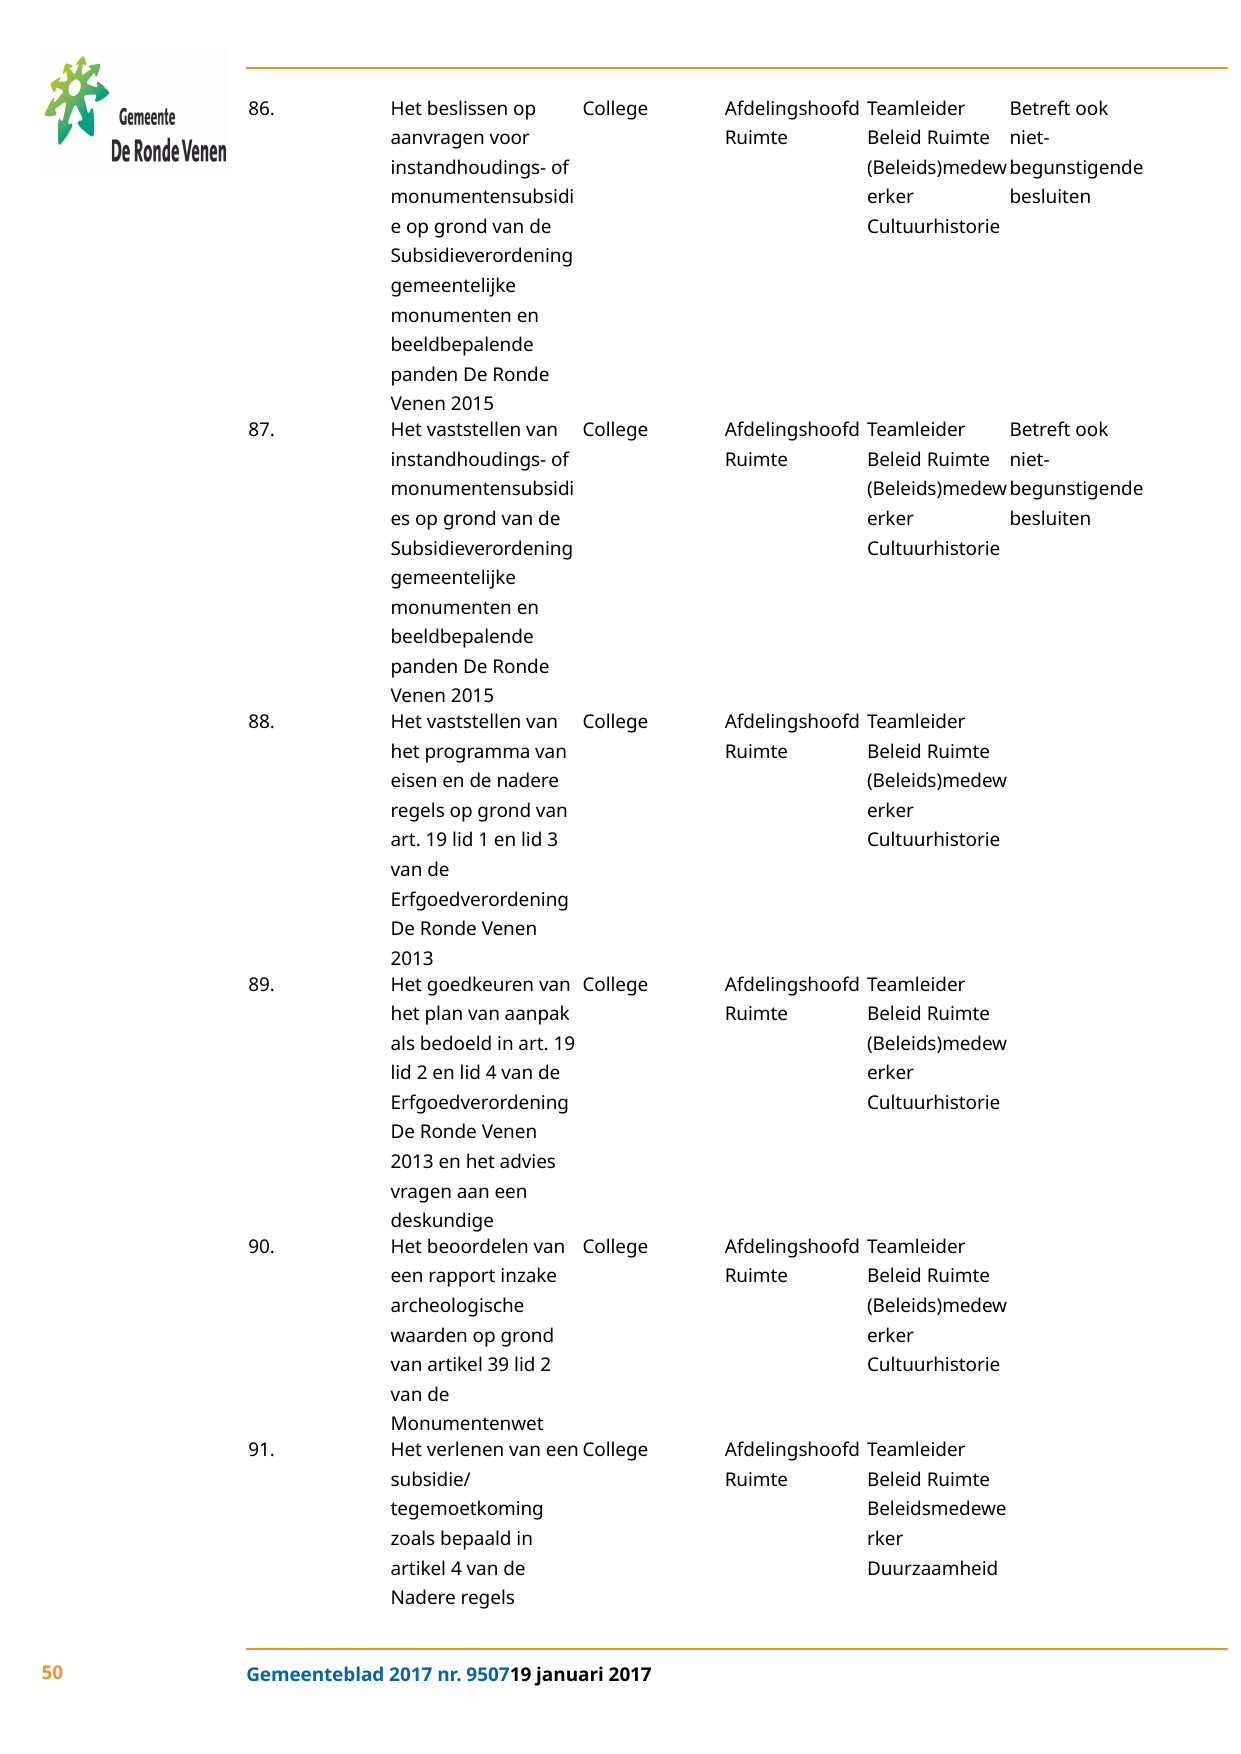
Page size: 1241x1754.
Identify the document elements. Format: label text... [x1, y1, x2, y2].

table_cell Teamleider Beleid Ruimte (Beleids)medewerker Cultuurhistorie [867, 95, 1009, 416]
table_cell 86. [248, 95, 390, 416]
table_cell Teamleider Beleid Ruimte (Beleids)medewerker Cultuurhistorie [867, 971, 1009, 1233]
table_cell 91. [248, 1436, 390, 1610]
table_cell Afdelingshoofd Ruimte [725, 971, 867, 1233]
table_cell [1009, 1233, 1152, 1436]
table_cell Het beoordelen van een rapport inzake archeologische waarden op grond van artikel 39 lid 2 van de Monumentenwet [390, 1233, 582, 1436]
table_cell Het vaststellen van instandhoudings- of monumentensubsidies op grond van de Subsidieverordening gemeentelijke monumenten en beeldbepalende panden De Ronde Venen 2015 [390, 416, 582, 708]
table_cell [1009, 971, 1152, 1233]
table_cell Het verlenen van een subsidie/ tegemoetkoming zoals bepaald in artikel 4 van de Nadere regels [390, 1436, 582, 1610]
table_cell Betreft ook niet-begunstigende besluiten [1009, 95, 1152, 416]
table_cell College [582, 708, 724, 971]
table_cell Afdelingshoofd Ruimte [725, 1233, 867, 1436]
table_cell Teamleider Beleid Ruimte (Beleids)medewerker Cultuurhistorie [867, 708, 1009, 971]
table_cell Het goedkeuren van het plan van aanpak als bedoeld in art. 19 lid 2 en lid 4 van de Erfgoedverordening De Ronde Venen 2013 en het advies vragen aan een deskundige [390, 971, 582, 1233]
table_cell Teamleider Beleid Ruimte Beleidsmedewerker Duurzaamheid [867, 1436, 1009, 1610]
table_cell College [582, 1233, 724, 1436]
table_cell 88. [248, 708, 390, 971]
table_cell Betreft ook niet-begunstigende besluiten [1009, 416, 1152, 708]
table_cell Teamleider Beleid Ruimte (Beleids)medewerker Cultuurhistorie [867, 416, 1009, 708]
table_cell Het vaststellen van het programma van eisen en de nadere regels op grond van art. 19 lid 1 en lid 3 van de Erfgoedverordening De Ronde Venen 2013 [390, 708, 582, 971]
picture [41, 47, 231, 172]
table_cell [1009, 708, 1152, 971]
table_cell 87. [248, 416, 390, 708]
table_cell College [582, 416, 724, 708]
table_cell Afdelingshoofd Ruimte [725, 1436, 867, 1610]
table_cell 89. [248, 971, 390, 1233]
table_cell [1009, 1436, 1152, 1610]
table_cell Afdelingshoofd Ruimte [725, 95, 867, 416]
table_cell College [582, 95, 724, 416]
table_cell College [582, 1436, 724, 1610]
table_cell Teamleider Beleid Ruimte (Beleids)medewerker Cultuurhistorie [867, 1233, 1009, 1436]
table_cell Afdelingshoofd Ruimte [725, 708, 867, 971]
table_cell 90. [248, 1233, 390, 1436]
table_cell College [582, 971, 724, 1233]
table_cell Afdelingshoofd Ruimte [725, 416, 867, 708]
table_cell Het beslissen op aanvragen voor instandhoudings- of monumentensubsidie op grond van de Subsidieverordening gemeentelijke monumenten en beeldbepalende panden De Ronde Venen 2015 [390, 95, 582, 416]
